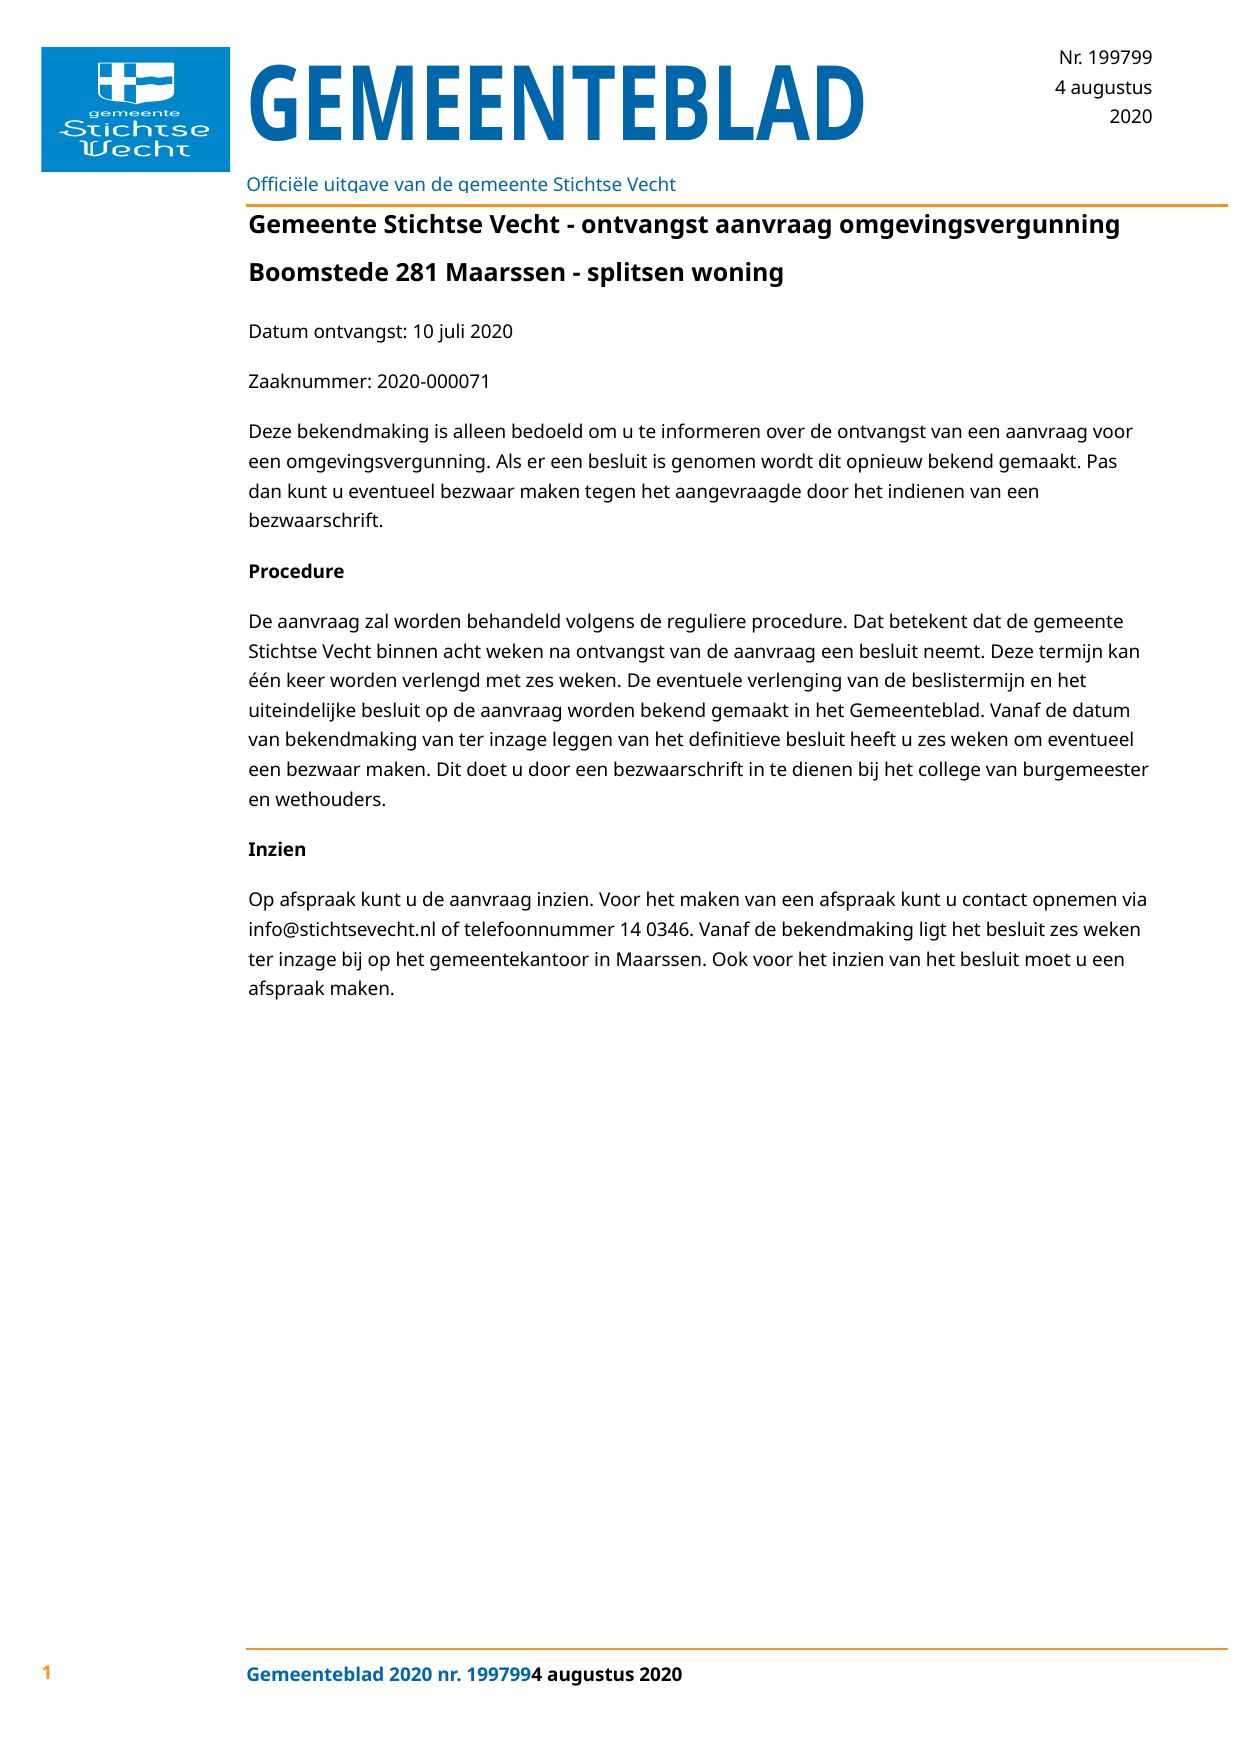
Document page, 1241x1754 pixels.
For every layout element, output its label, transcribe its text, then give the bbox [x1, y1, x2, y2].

text Datum ontvangst: 10 juli 2020 [248, 318, 1152, 344]
text Op afspraak kunt u de aanvraag inzien. Voor het maken van een afspraak kunt u contact opnemen via info@stichtsevecht.nl of telefoonnummer 14 0346. Vanaf de bekendmaking ligt het besluit zes weken ter inzage bij op het gemeentekantoor in Maarssen. Ook voor het inzien van het besluit moet u een afspraak maken. [248, 887, 1152, 1001]
text De aanvraag zal worden behandeld volgens de reguliere procedure. Dat betekent dat de gemeente Stichtse Vecht binnen acht weken na ontvangst van de aanvraag een besluit neemt. Deze termijn kan één keer worden verlengd met zes weken. De eventuele verlenging van de beslistermijn en het uiteindelijke besluit op de aanvraag worden bekend gemaakt in het Gemeenteblad. Vanaf de datum van bekendmaking van ter inzage leggen van het definitieve besluit heeft u zes weken om eventueel een bezwaar maken. Dit doet u door een bezwaarschrift in te dienen bij het college van burgemeester en wethouders. [248, 608, 1152, 812]
text Inzien [248, 836, 1152, 862]
text Zaaknummer: 2020-000071 [248, 368, 1152, 394]
picture [99, 63, 135, 101]
text Procedure [248, 558, 1152, 584]
picture [137, 63, 174, 103]
text Gemeente Stichtse Vecht - ontvangst aanvraag omgevingsvergunning Boomstede 281 Maarssen - splitsen woning [248, 207, 1152, 288]
text Deze bekendmaking is alleen bedoeld om u te informeren over de ontvangst van een aanvraag voor een omgevingsvergunning. Als er een besluit is genomen wordt dit opnieuw bekend gemaakt. Pas dan kunt u eventueel bezwaar maken tegen het aangevraagde door het indienen van een bezwaarschrift. [248, 419, 1152, 533]
